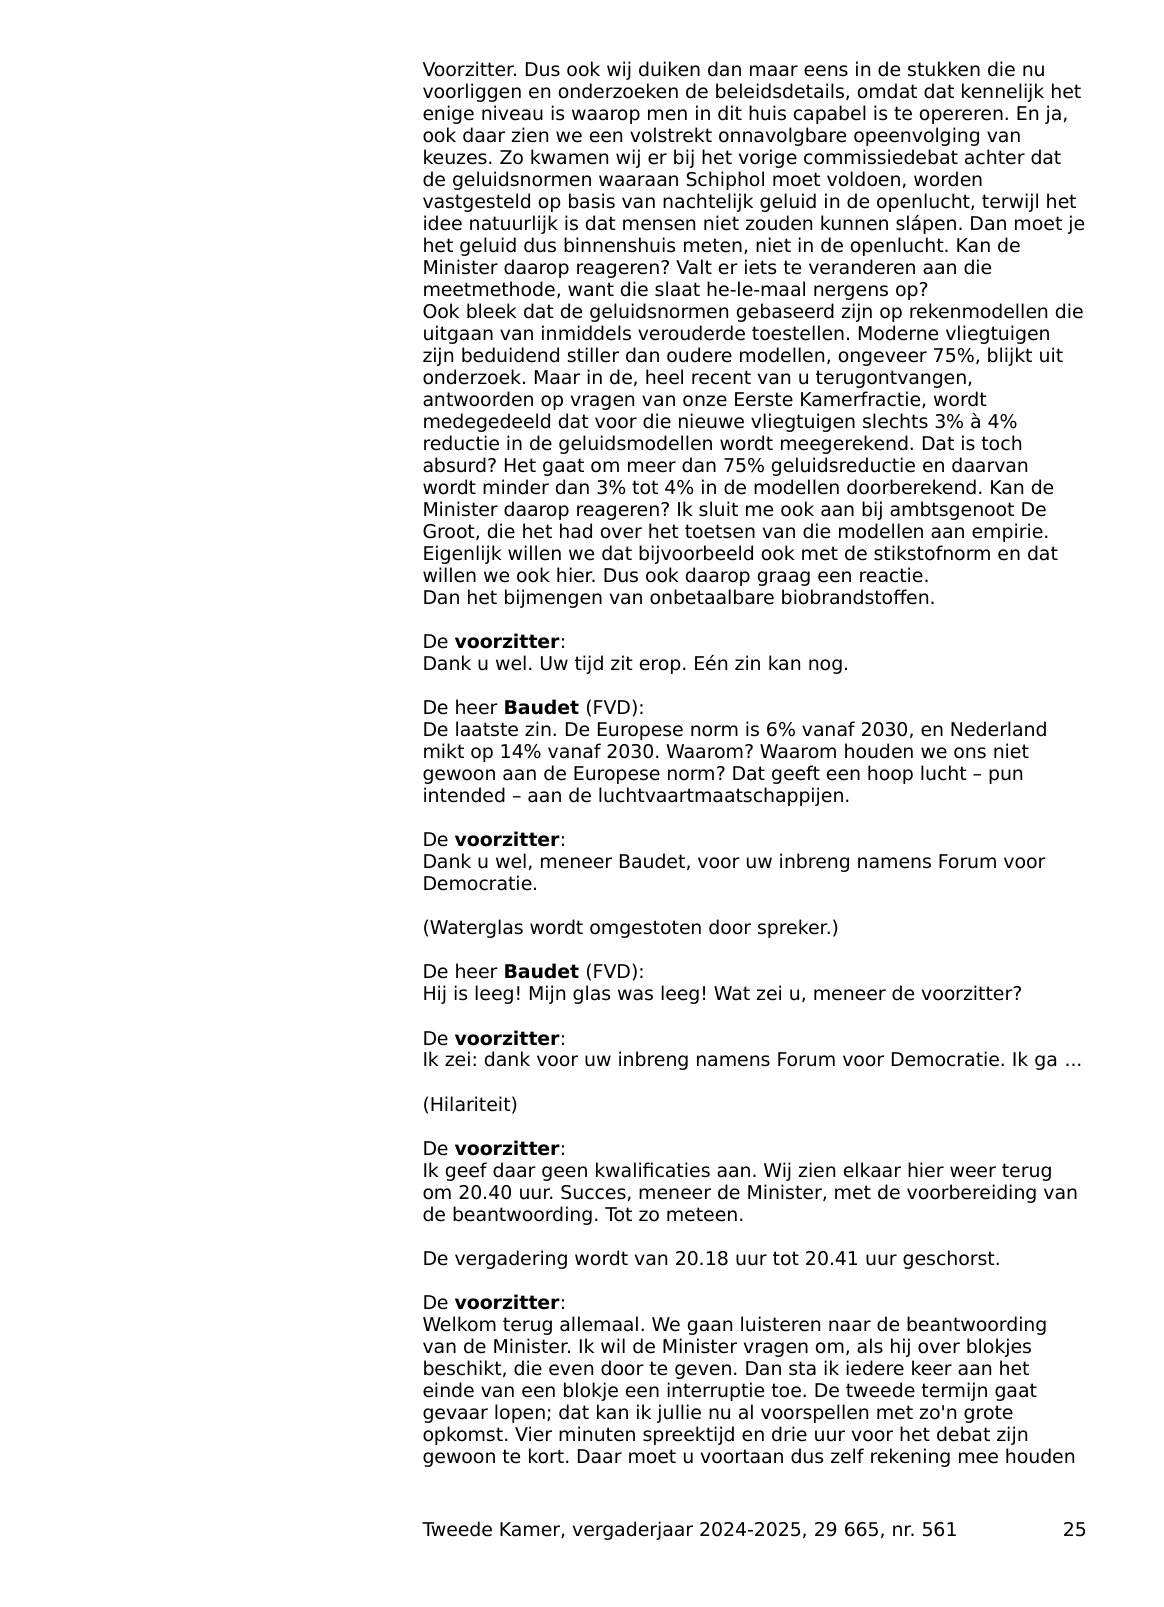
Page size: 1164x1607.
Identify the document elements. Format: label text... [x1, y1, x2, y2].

text Dank u wel, meneer Baudet, voor uw inbreng namens Forum voor Democratie. [422, 851, 1087, 895]
text Dank u wel. Uw tijd zit erop. Eén zin kan nog. [422, 653, 1087, 675]
text De voorzitter: [422, 829, 1087, 851]
text De voorzitter: [422, 1138, 1087, 1160]
text De heer Baudet (FVD): [422, 697, 1087, 719]
text De voorzitter: [422, 1292, 1087, 1314]
text Welkom terug allemaal. We gaan luisteren naar de beantwoording van de Minister. Ik wil de Minister vragen om, als hij over blokjes beschikt, die even door te geven. Dan sta ik iedere keer aan het einde van een blokje een interruptie toe. De tweede termijn gaat gevaar lopen; dat kan ik jullie nu al voorspellen met zo'n grote opkomst. Vier minuten spreektijd en drie uur voor het debat zijn gewoon te kort. Daar moet u voortaan dus zelf rekening mee houden [422, 1314, 1087, 1468]
text (Waterglas wordt omgestoten door spreker.) [422, 917, 1087, 939]
text Voorzitter. Dus ook wij duiken dan maar eens in de stukken die nu voorliggen en onderzoeken de beleidsdetails, omdat dat kennelijk het enige niveau is waarop men in dit huis capabel is te opereren. En ja, ook daar zien we een volstrekt onnavolgbare opeenvolging van keuzes. Zo kwamen wij er bij het vorige commissiedebat achter dat de geluidsnormen waaraan Schiphol moet voldoen, worden vastgesteld op basis van nachtelijk geluid in de openlucht, terwijl het idee natuurlijk is dat mensen niet zouden kunnen slápen. Dan moet je het geluid dus binnenshuis meten, niet in de openlucht. Kan de Minister daarop reageren? Valt er iets te veranderen aan die meetmethode, want die slaat he-le-maal nergens op? [422, 59, 1087, 301]
text Hij is leeg! Mijn glas was leeg! Wat zei u, meneer de voorzitter? [422, 983, 1087, 1005]
text Dan het bijmengen van onbetaalbare biobrandstoffen. [422, 587, 1087, 608]
text De vergadering wordt van 20.18 uur tot 20.41 uur geschorst. [422, 1248, 1087, 1270]
text Ik geef daar geen kwalificaties aan. Wij zien elkaar hier weer terug om 20.40 uur. Succes, meneer de Minister, met de voorbereiding van de beantwoording. Tot zo meteen. [422, 1160, 1087, 1226]
text De laatste zin. De Europese norm is 6% vanaf 2030, en Nederland mikt op 14% vanaf 2030. Waarom? Waarom houden we ons niet gewoon aan de Europese norm? Dat geeft een hoop lucht – pun intended – aan de luchtvaartmaatschappijen. [422, 719, 1087, 807]
text De heer Baudet (FVD): [422, 961, 1087, 983]
text De voorzitter: [422, 631, 1087, 653]
text Ook bleek dat de geluidsnormen gebaseerd zijn op rekenmodellen die uitgaan van inmiddels verouderde toestellen. Moderne vliegtuigen zijn beduidend stiller dan oudere modellen, ongeveer 75%, blijkt uit onderzoek. Maar in de, heel recent van u terugontvangen, antwoorden op vragen van onze Eerste Kamerfractie, wordt medegedeeld dat voor die nieuwe vliegtuigen slechts 3% à 4% reductie in de geluidsmodellen wordt meegerekend. Dat is toch absurd? Het gaat om meer dan 75% geluidsreductie en daarvan wordt minder dan 3% tot 4% in de modellen doorberekend. Kan de Minister daarop reageren? Ik sluit me ook aan bij ambtsgenoot De Groot, die het had over het toetsen van die modellen aan empirie. Eigenlijk willen we dat bijvoorbeeld ook met de stikstofnorm en dat willen we ook hier. Dus ook daarop graag een reactie. [422, 301, 1087, 587]
text De voorzitter: [422, 1027, 1087, 1049]
text (Hilariteit) [422, 1093, 1087, 1116]
text Ik zei: dank voor uw inbreng namens Forum voor Democratie. Ik ga ... [422, 1049, 1087, 1071]
